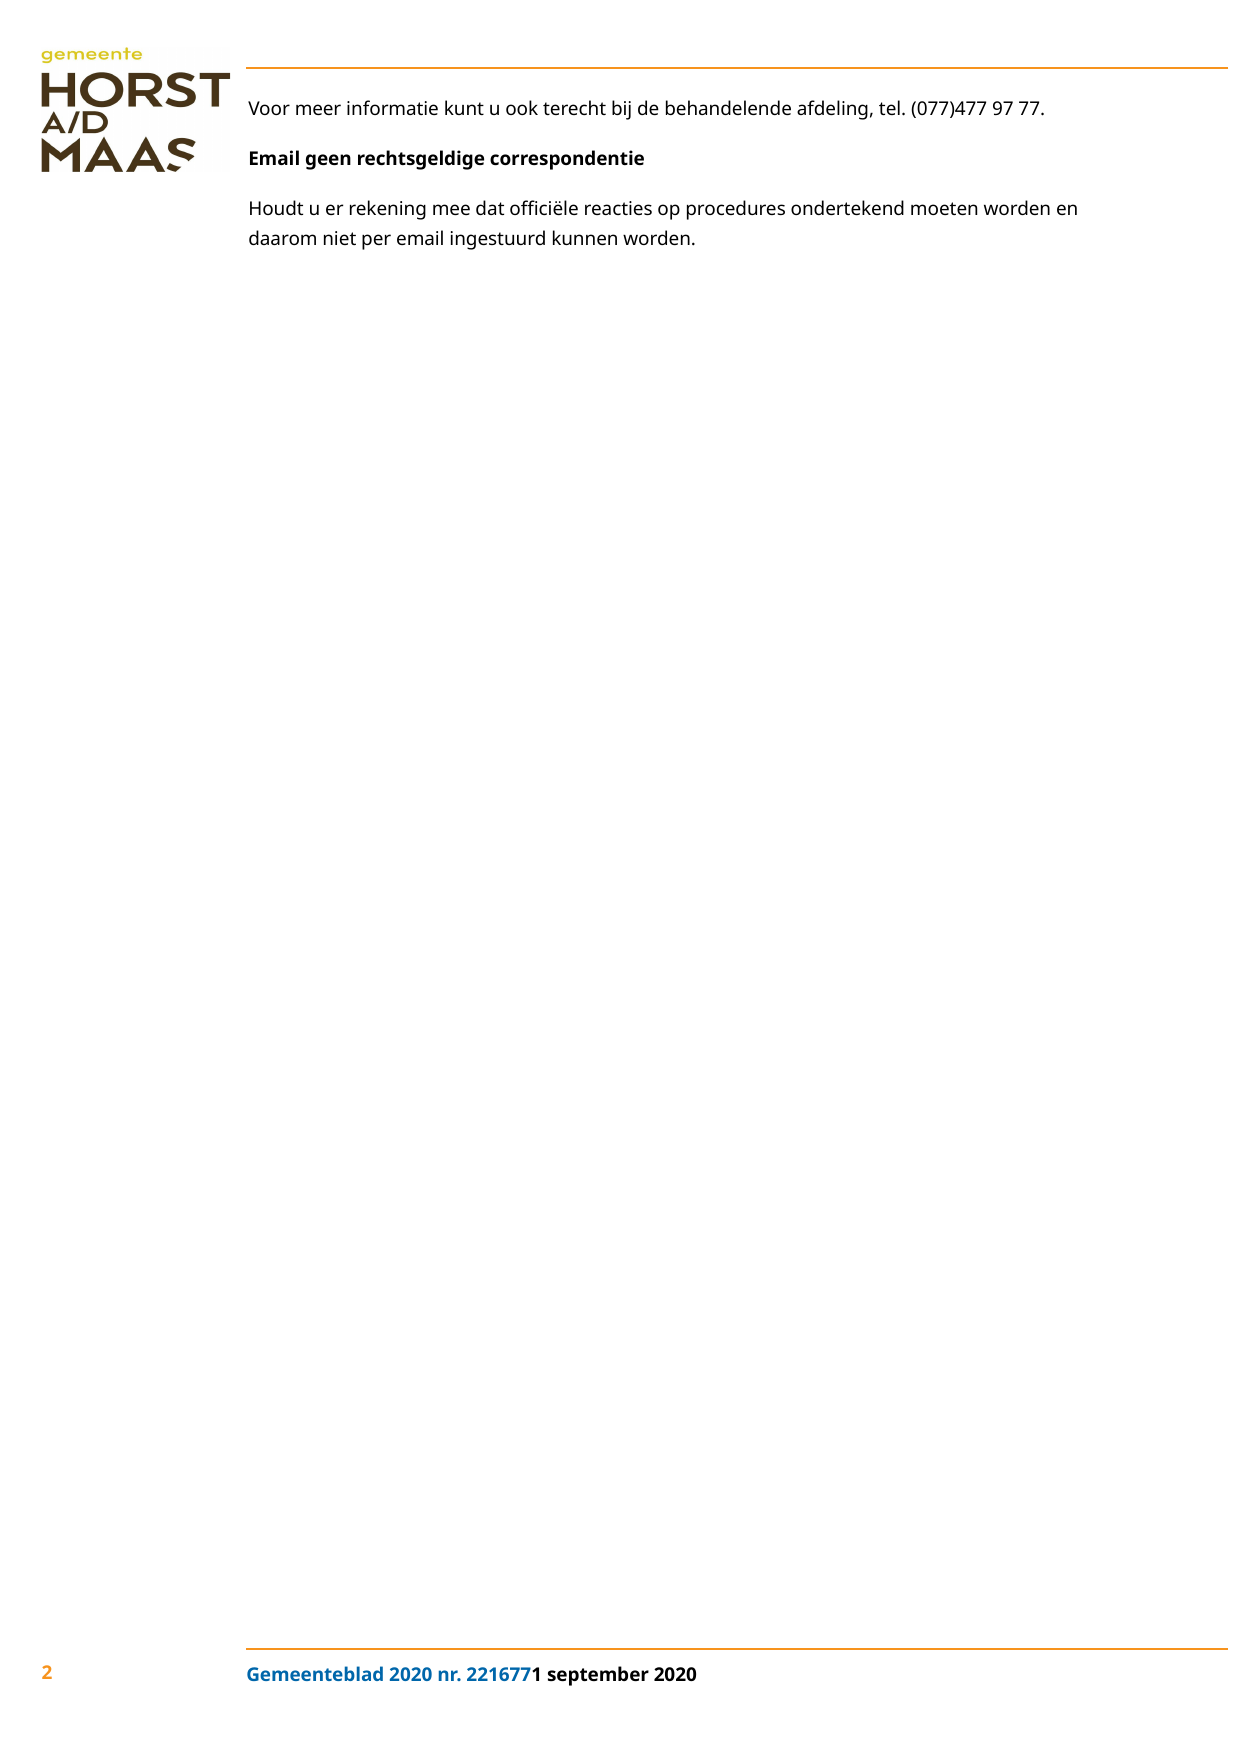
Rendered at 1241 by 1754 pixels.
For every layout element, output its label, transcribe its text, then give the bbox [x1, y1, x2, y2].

text Houdt u er rekening mee dat officiële reacties op procedures ondertekend moeten worden en daarom niet per email ingestuurd kunnen worden. [248, 196, 1152, 251]
text Email geen rechtsgeldige correspondentie [248, 145, 1152, 171]
text Voor meer informatie kunt u ook terecht bij de behandelende afdeling, tel. (077)477 97 77. [248, 95, 1152, 121]
picture [41, 47, 231, 172]
